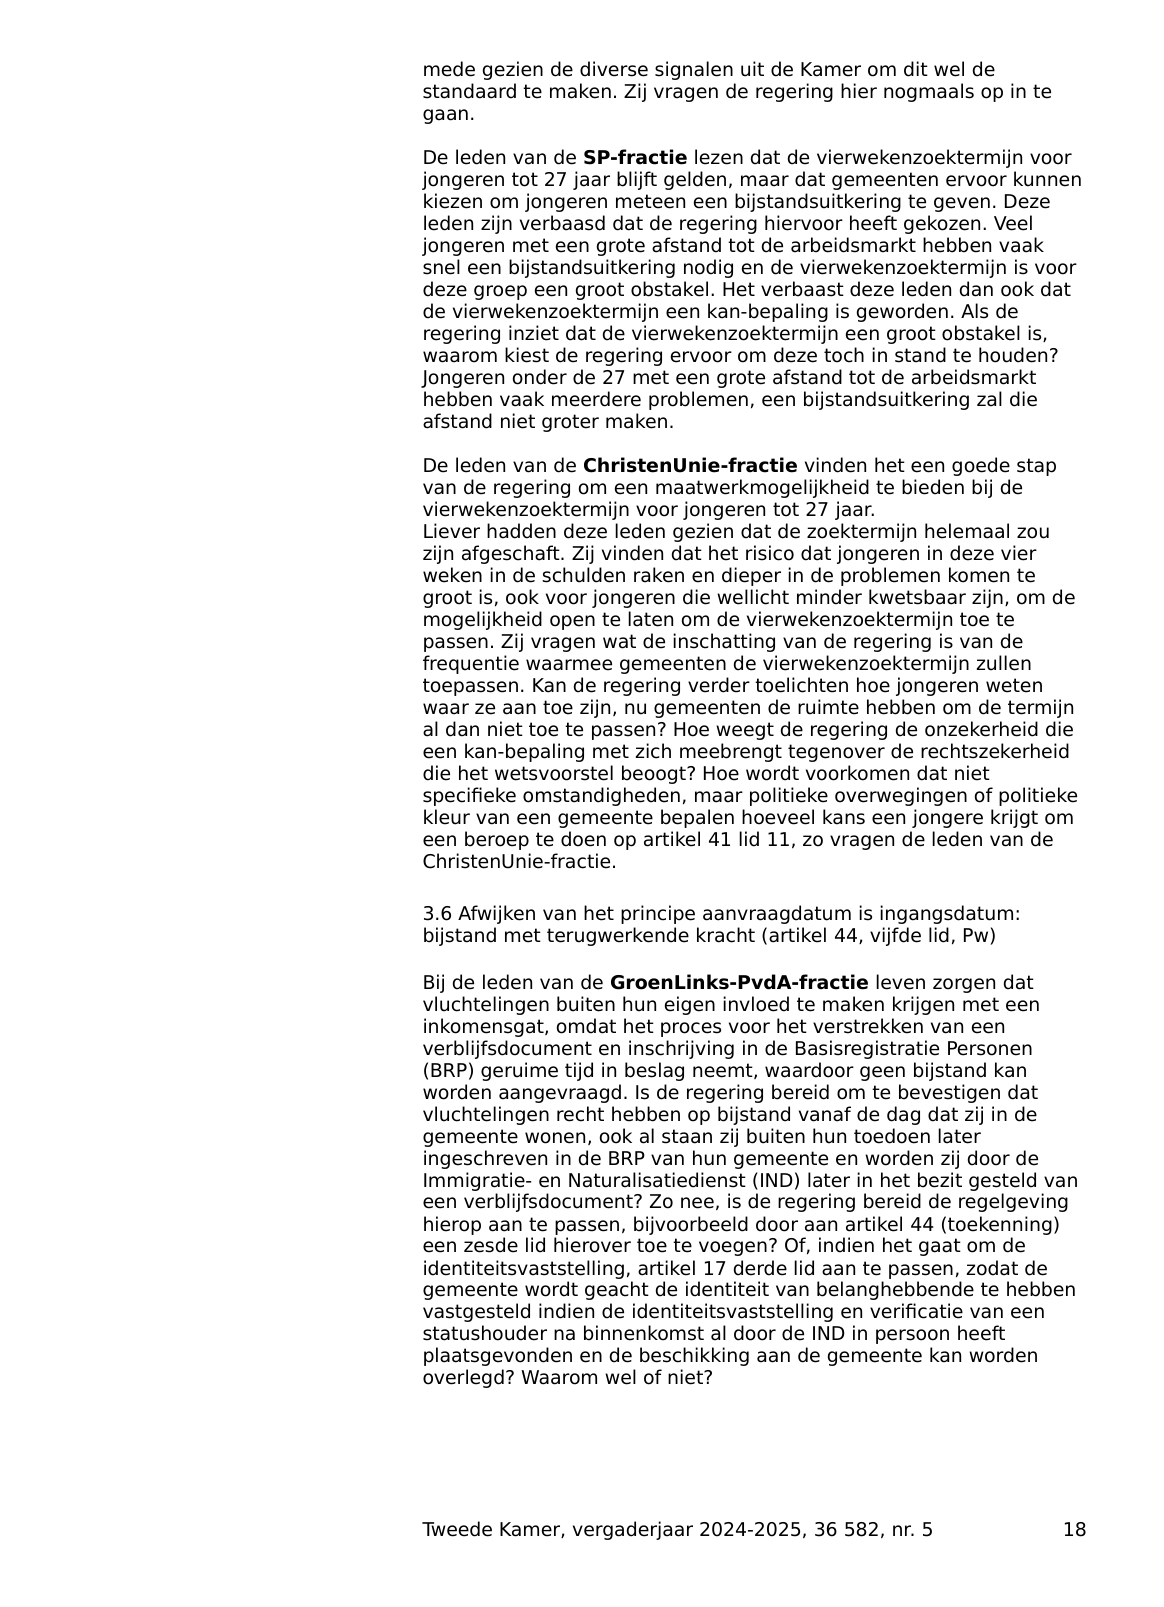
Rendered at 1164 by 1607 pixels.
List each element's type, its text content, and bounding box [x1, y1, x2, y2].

text De leden van de ChristenUnie-fractie vinden het een goede stap van de regering om een maatwerkmogelijkheid te bieden bij de vierwekenzoektermijn voor jongeren tot 27 jaar. [422, 455, 1087, 521]
text Liever hadden deze leden gezien dat de zoektermijn helemaal zou zijn afgeschaft. Zij vinden dat het risico dat jongeren in deze vier weken in de schulden raken en dieper in de problemen komen te groot is, ook voor jongeren die wellicht minder kwetsbaar zijn, om de mogelijkheid open te laten om de vierwekenzoektermijn toe te passen. Zij vragen wat de inschatting van de regering is van de frequentie waarmee gemeenten de vierwekenzoektermijn zullen toepassen. Kan de regering verder toelichten hoe jongeren weten waar ze aan toe zijn, nu gemeenten de ruimte hebben om de termijn al dan niet toe te passen? Hoe weegt de regering de onzekerheid die een kan-bepaling met zich meebrengt tegenover de rechtszekerheid die het wetsvoorstel beoogt? Hoe wordt voorkomen dat niet specifieke omstandigheden, maar politieke overwegingen of politieke kleur van een gemeente bepalen hoeveel kans een jongere krijgt om een beroep te doen op artikel 41 lid 11, zo vragen de leden van de ChristenUnie-fractie. [422, 521, 1087, 873]
text Bij de leden van de GroenLinks-PvdA-fractie leven zorgen dat vluchtelingen buiten hun eigen invloed te maken krijgen met een inkomensgat, omdat het proces voor het verstrekken van een verblijfsdocument en inschrijving in de Basisregistratie Personen (BRP) geruime tijd in beslag neemt, waardoor geen bijstand kan worden aangevraagd. Is de regering bereid om te bevestigen dat vluchtelingen recht hebben op bijstand vanaf de dag dat zij in de gemeente wonen, ook al staan zij buiten hun toedoen later ingeschreven in de BRP van hun gemeente en worden zij door de Immigratie- en Naturalisatiedienst (IND) later in het bezit gesteld van een verblijfsdocument? Zo nee, is de regering bereid de regelgeving hierop aan te passen, bijvoorbeeld door aan artikel 44 (toekenning) een zesde lid hierover toe te voegen? Of, indien het gaat om de identiteitsvaststelling, artikel 17 derde lid aan te passen, zodat de gemeente wordt geacht de identiteit van belanghebbende te hebben vastgesteld indien de identiteitsvaststelling en verificatie van een statushouder na binnenkomst al door de IND in persoon heeft plaatsgevonden en de beschikking aan de gemeente kan worden overlegd? Waarom wel of niet? [422, 972, 1087, 1389]
text De leden van de SP-fractie lezen dat de vierwekenzoektermijn voor jongeren tot 27 jaar blijft gelden, maar dat gemeenten ervoor kunnen kiezen om jongeren meteen een bijstandsuitkering te geven. Deze leden zijn verbaasd dat de regering hiervoor heeft gekozen. Veel jongeren met een grote afstand tot de arbeidsmarkt hebben vaak snel een bijstandsuitkering nodig en de vierwekenzoektermijn is voor deze groep een groot obstakel. Het verbaast deze leden dan ook dat de vierwekenzoektermijn een kan-bepaling is geworden. Als de regering inziet dat de vierwekenzoektermijn een groot obstakel is, waarom kiest de regering ervoor om deze toch in stand te houden? Jongeren onder de 27 met een grote afstand tot de arbeidsmarkt hebben vaak meerdere problemen, een bijstandsuitkering zal die afstand niet groter maken. [422, 147, 1087, 433]
text mede gezien de diverse signalen uit de Kamer om dit wel de standaard te maken. Zij vragen de regering hier nogmaals op in te gaan. [422, 59, 1087, 125]
subtitle 3.6 Afwijken van het principe aanvraagdatum is ingangsdatum: bijstand met terugwerkende kracht (artikel 44, vijfde lid, Pw) [422, 903, 1087, 947]
